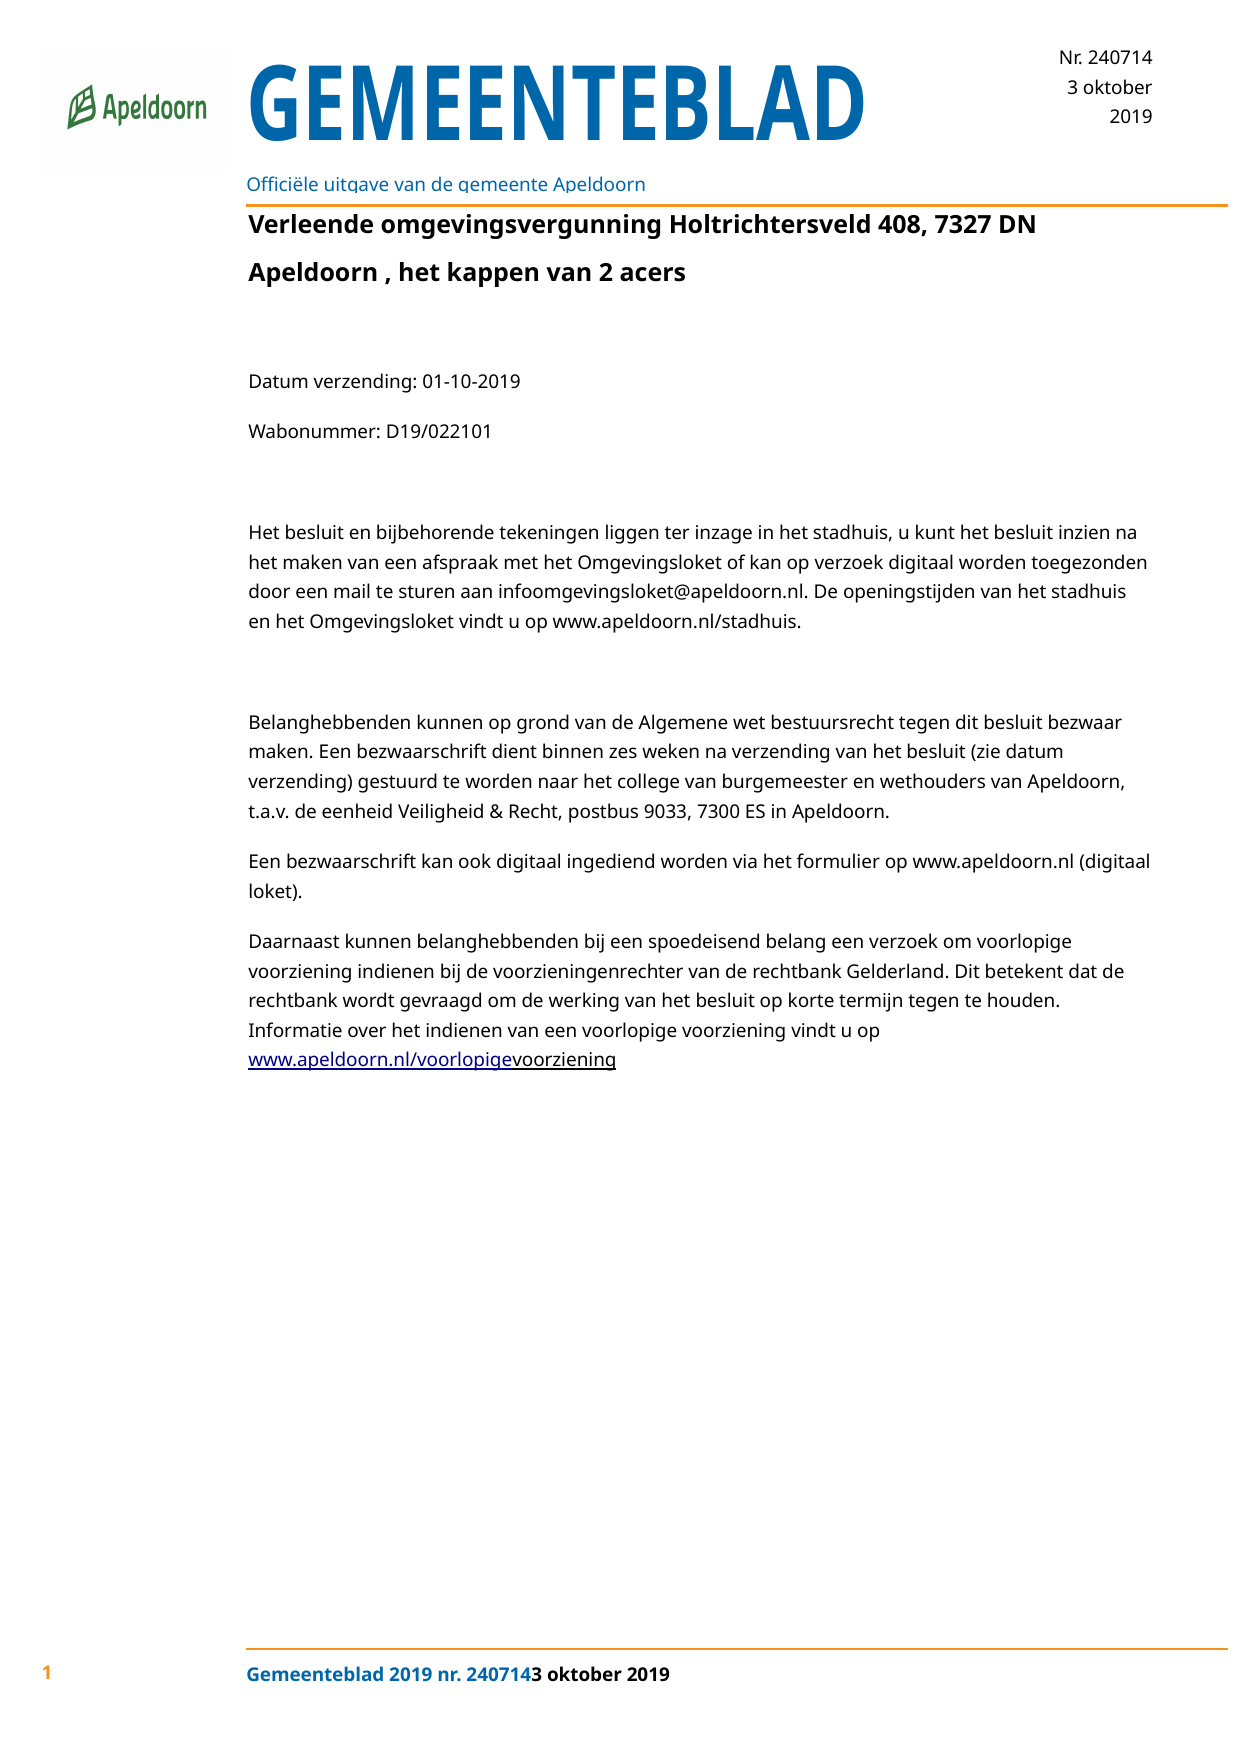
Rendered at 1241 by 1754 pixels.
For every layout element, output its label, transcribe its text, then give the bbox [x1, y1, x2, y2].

text Daarnaast kunnen belanghebbenden bij een spoedeisend belang een verzoek om voorlopige voorziening indienen bij de voorzieningenrechter van de rechtbank Gelderland. Dit betekent dat de rechtbank wordt gevraagd om de werking van het besluit op korte termijn tegen te houden. Informatie over het indienen van een voorlopige voorziening vindt u op www.apeldoorn.nl/voorlopigevoorziening [248, 928, 1152, 1072]
text Wabonummer: D19/022101 [248, 419, 1152, 444]
text Een bezwaarschrift kan ook digitaal ingediend worden via het formulier op www.apeldoorn.nl (digitaal loket). [248, 848, 1152, 904]
text Het besluit en bijbehorende tekeningen liggen ter inzage in het stadhuis, u kunt het besluit inzien na het maken van een afspraak met het Omgevingsloket of kan op verzoek digitaal worden toegezonden door een mail te sturen aan infoomgevingsloket@apeldoorn.nl. De openingstijden van het stadhuis en het Omgevingsloket vindt u op www.apeldoorn.nl/stadhuis. [248, 519, 1152, 634]
text Datum verzending: 01-10-2019 [248, 368, 1152, 394]
text Belanghebbenden kunnen op grond van de Algemene wet bestuursrecht tegen dit besluit bezwaar maken. Een bezwaarschrift dient binnen zes weken na verzending van het besluit (zie datum verzending) gestuurd te worden naar het college van burgemeester en wethouders van Apeldoorn, t.a.v. de eenheid Veiligheid & Recht, postbus 9033, 7300 ES in Apeldoorn. [248, 709, 1152, 824]
text Verleende omgevingsvergunning Holtrichtersveld 408, 7327 DN Apeldoorn , het kappen van 2 acers [248, 207, 1152, 288]
picture [41, 47, 231, 172]
